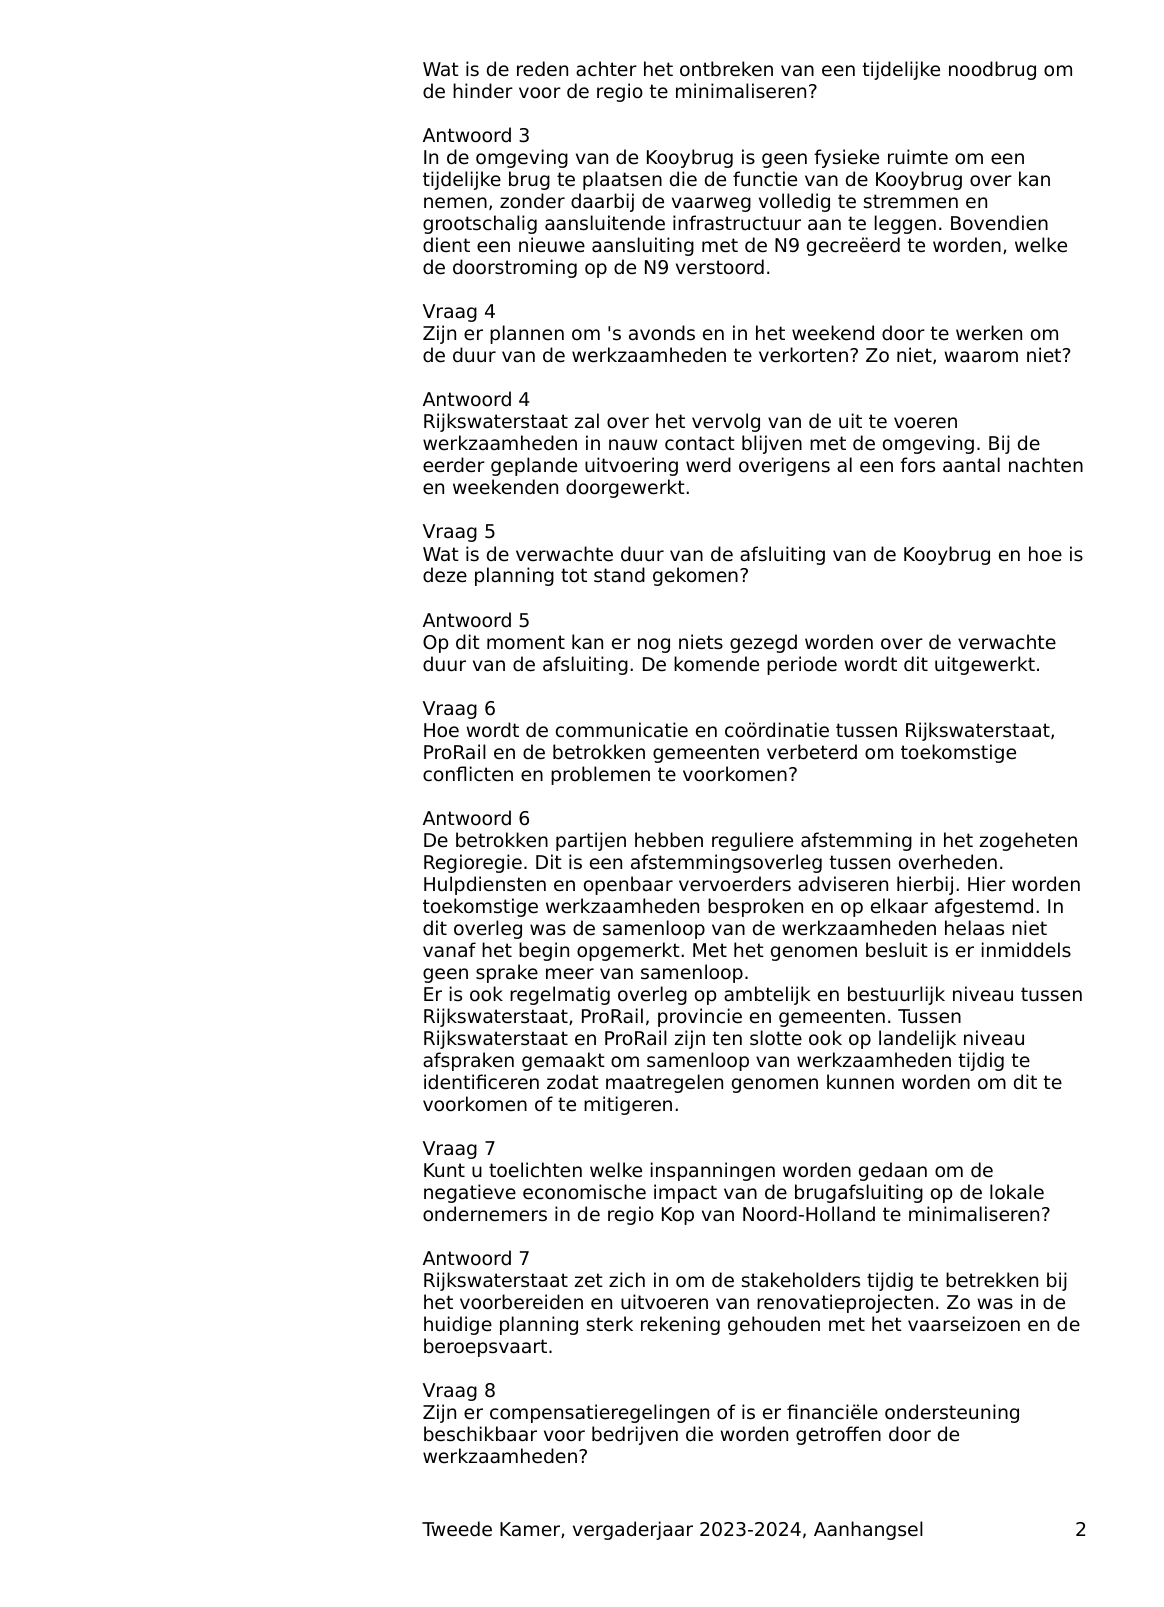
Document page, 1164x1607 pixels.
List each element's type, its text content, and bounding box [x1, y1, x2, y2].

text Vraag 8 [422, 1380, 1087, 1402]
text Er is ook regelmatig overleg op ambtelijk en bestuurlijk niveau tussen Rijkswaterstaat, ProRail, provincie en gemeenten. Tussen Rijkswaterstaat en ProRail zijn ten slotte ook op landelijk niveau afspraken gemaakt om samenloop van werkzaamheden tijdig te identificeren zodat maatregelen genomen kunnen worden om dit te voorkomen of te mitigeren. [422, 984, 1087, 1116]
text Wat is de verwachte duur van de afsluiting van de Kooybrug en hoe is deze planning tot stand gekomen? [422, 543, 1087, 587]
text Vraag 7 [422, 1138, 1087, 1160]
text Kunt u toelichten welke inspanningen worden gedaan om de negatieve economische impact van de brugafsluiting op de lokale ondernemers in de regio Kop van Noord-Holland te minimaliseren? [422, 1160, 1087, 1226]
text In de omgeving van de Kooybrug is geen fysieke ruimte om een tijdelijke brug te plaatsen die de functie van de Kooybrug over kan nemen, zonder daarbij de vaarweg volledig te stremmen en grootschalig aansluitende infrastructuur aan te leggen. Bovendien dient een nieuwe aansluiting met de N9 gecreëerd te worden, welke de doorstroming op de N9 verstoord. [422, 147, 1087, 279]
text Hoe wordt de communicatie en coördinatie tussen Rijkswaterstaat, ProRail en de betrokken gemeenten verbeterd om toekomstige conflicten en problemen te voorkomen? [422, 720, 1087, 786]
text Zijn er plannen om 's avonds en in het weekend door te werken om de duur van de werkzaamheden te verkorten? Zo niet, waarom niet? [422, 323, 1087, 367]
text De betrokken partijen hebben reguliere afstemming in het zogeheten Regioregie. Dit is een afstemmingsoverleg tussen overheden. Hulpdiensten en openbaar vervoerders adviseren hierbij. Hier worden toekomstige werkzaamheden besproken en op elkaar afgestemd. In dit overleg was de samenloop van de werkzaamheden helaas niet vanaf het begin opgemerkt. Met het genomen besluit is er inmiddels geen sprake meer van samenloop. [422, 830, 1087, 984]
text Vraag 6 [422, 698, 1087, 720]
text Wat is de reden achter het ontbreken van een tijdelijke noodbrug om de hinder voor de regio te minimaliseren? [422, 59, 1087, 103]
text Rijkswaterstaat zet zich in om de stakeholders tijdig te betrekken bij het voorbereiden en uitvoeren van renovatieprojecten. Zo was in de huidige planning sterk rekening gehouden met het vaarseizoen en de beroepsvaart. [422, 1270, 1087, 1358]
text Rijkswaterstaat zal over het vervolg van de uit te voeren werkzaamheden in nauw contact blijven met de omgeving. Bij de eerder geplande uitvoering werd overigens al een fors aantal nachten en weekenden doorgewerkt. [422, 411, 1087, 499]
text Antwoord 6 [422, 808, 1087, 830]
text Vraag 4 [422, 301, 1087, 323]
text Vraag 5 [422, 521, 1087, 543]
text Antwoord 7 [422, 1248, 1087, 1270]
text Antwoord 3 [422, 125, 1087, 147]
text Antwoord 4 [422, 389, 1087, 411]
text Op dit moment kan er nog niets gezegd worden over de verwachte duur van de afsluiting. De komende periode wordt dit uitgewerkt. [422, 632, 1087, 676]
text Zijn er compensatieregelingen of is er financiële ondersteuning beschikbaar voor bedrijven die worden getroffen door de werkzaamheden? [422, 1402, 1087, 1468]
text Antwoord 5 [422, 609, 1087, 632]
